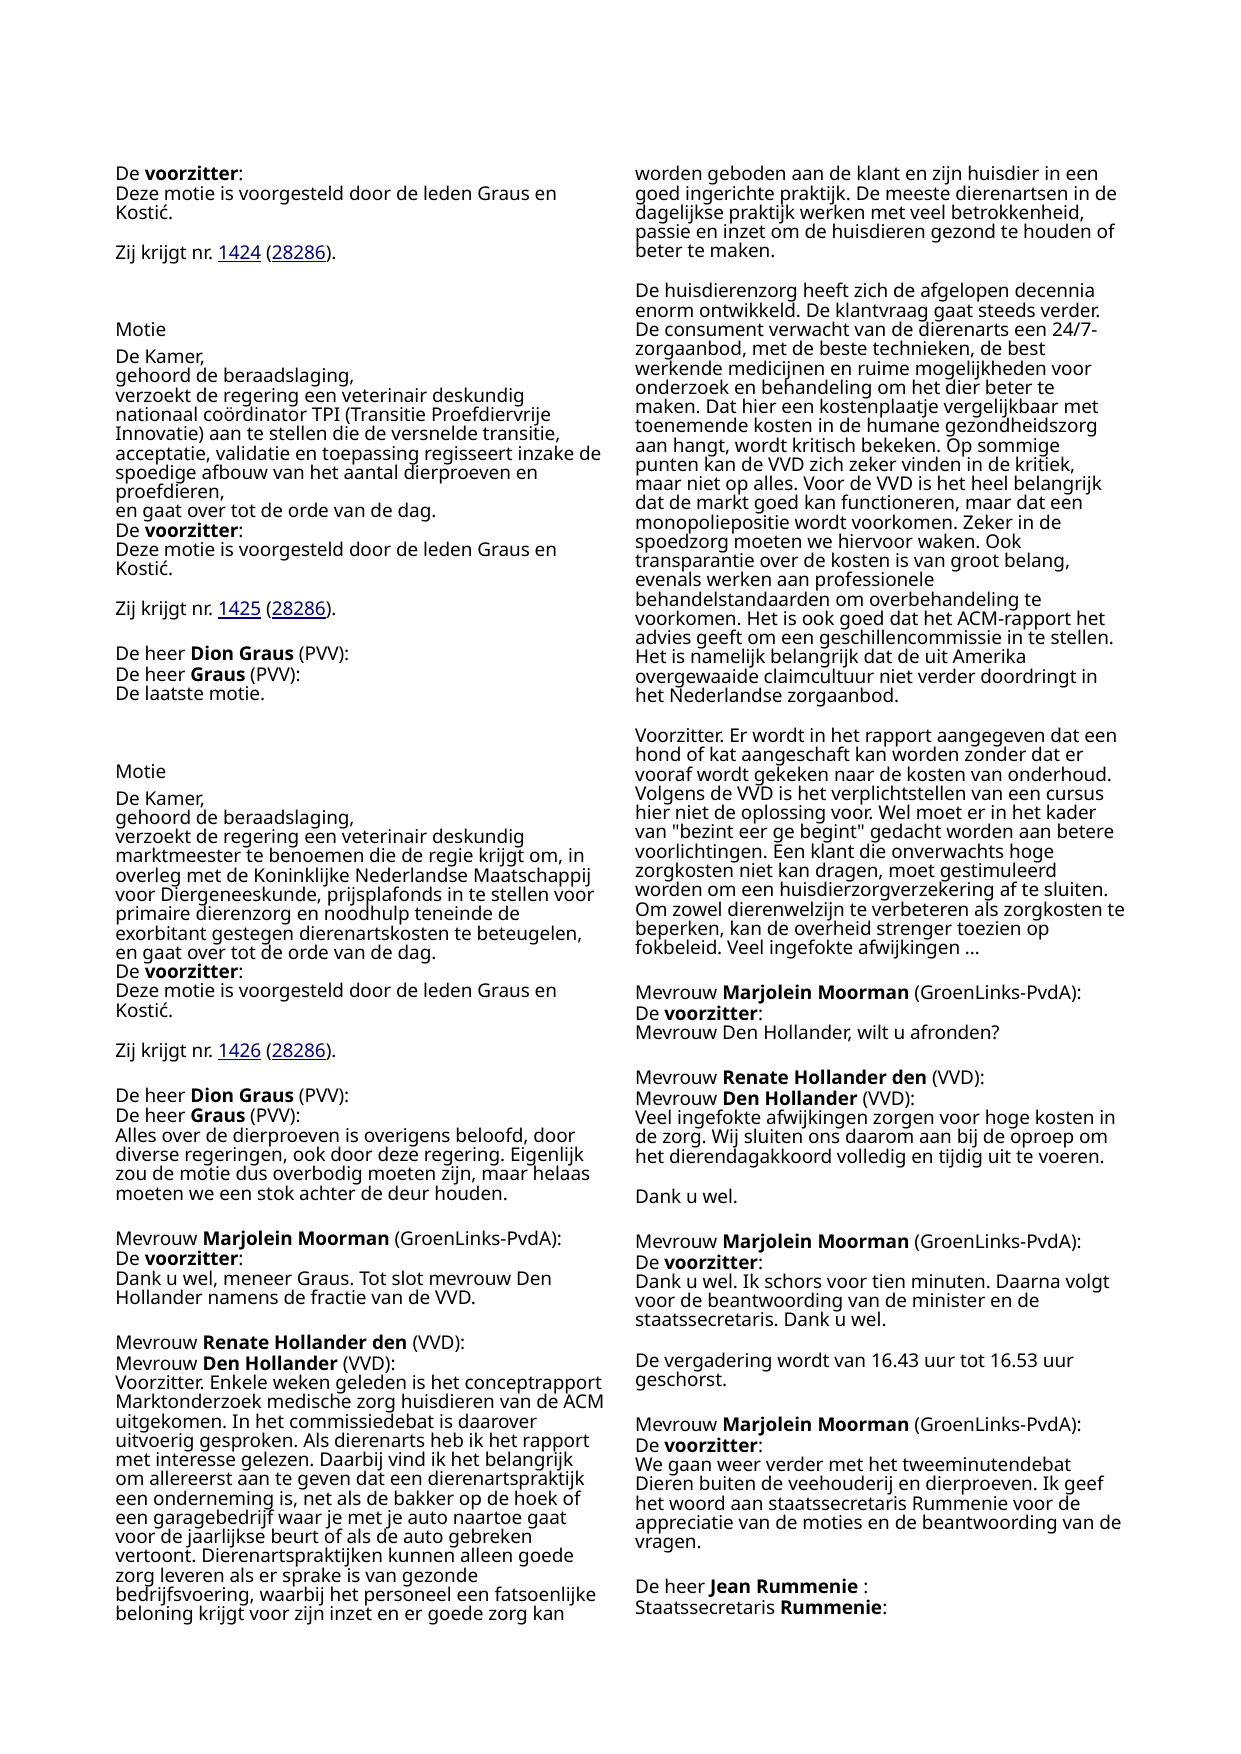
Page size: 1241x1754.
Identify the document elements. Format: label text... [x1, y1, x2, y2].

text gehoord de beraadslaging, [115, 809, 605, 828]
text Zij krijgt nr. 1425 (28286). [115, 600, 605, 619]
text De voorzitter: [115, 963, 605, 982]
text De Kamer, [115, 790, 605, 809]
text Mevrouw Den Hollander, wilt u afronden? [635, 1024, 1125, 1043]
text Zij krijgt nr. 1426 (28286). [115, 1042, 605, 1061]
text Deze motie is voorgesteld door de leden Graus en Kostić. [115, 184, 605, 223]
text De voorzitter: [635, 1254, 1125, 1273]
text Mevrouw Renate Hollander den (VVD): [635, 1064, 1125, 1090]
text Mevrouw Den Hollander (VVD): [115, 1355, 605, 1374]
text De laatste motie. [115, 685, 605, 704]
text De Kamer, [115, 348, 605, 367]
text De voorzitter: [115, 1250, 605, 1270]
text De huisdierenzorg heeft zich de afgelopen decennia enorm ontwikkeld. De klantvraag gaat steeds verder. De consument verwacht van de dierenarts een 24/7-zorgaanbod, met de beste technieken, de best werkende medicijnen en ruime mogelijkheden voor onderzoek en behandeling om het dier beter te maken. Dat hier een kostenplaatje vergelijkbaar met toenemende kosten in de humane gezondheidszorg aan hangt, wordt kritisch bekeken. Op sommige punten kan de VVD zich zeker vinden in de kritiek, maar niet op alles. Voor de VVD is het heel belangrijk dat de markt goed kan functioneren, maar dat een monopoliepositie wordt voorkomen. Zeker in de spoedzorg moeten we hiervoor waken. Ook transparantie over de kosten is van groot belang, evenals werken aan professionele behandelstandaarden om overbehandeling te voorkomen. Het is ook goed dat het ACM-rapport het advies geeft om een geschillencommissie in te stellen. Het is namelijk belangrijk dat de uit Amerika overgewaaide claimcultuur niet verder doordringt in het Nederlandse zorgaanbod. [635, 282, 1125, 706]
text Deze motie is voorgesteld door de leden Graus en Kostić. [115, 982, 605, 1021]
text Alles over de dierproeven is overigens beloofd, door diverse regeringen, ook door deze regering. Eigenlijk zou de motie dus overbodig moeten zijn, maar helaas moeten we een stok achter de deur houden. [115, 1127, 605, 1204]
text De voorzitter: [635, 1437, 1125, 1456]
text De heer Dion Graus (PVV): [115, 1082, 605, 1107]
text Dank u wel. [635, 1188, 1125, 1207]
text Dank u wel. Ik schors voor tien minuten. Daarna volgt voor de beantwoording van de minister en de staatssecretaris. Dank u wel. [635, 1273, 1125, 1331]
text Mevrouw Marjolein Moorman (GroenLinks-PvdA): [635, 1411, 1125, 1437]
text Mevrouw Marjolein Moorman (GroenLinks-PvdA): [635, 1228, 1125, 1254]
text Deze motie is voorgesteld door de leden Graus en Kostić. [115, 541, 605, 579]
text Zij krijgt nr. 1424 (28286). [115, 244, 605, 263]
text De heer Graus (PVV): [115, 1107, 605, 1127]
text Motie [115, 758, 605, 784]
text We gaan weer verder met het tweeminutendebat Dieren buiten de veehouderij en dierproeven. Ik geef het woord aan staatssecretaris Rummenie voor de appreciatie van de moties en de beantwoording van de vragen. [635, 1456, 1125, 1552]
text De heer Jean Rummenie : [635, 1573, 1125, 1599]
text Motie [115, 317, 605, 342]
text Voorzitter. Er wordt in het rapport aangegeven dat een hond of kat aangeschaft kan worden zonder dat er vooraf wordt gekeken naar de kosten van onderhoud. Volgens de VVD is het verplichtstellen van een cursus hier niet de oplossing voor. Wel moet er in het kader van "bezint eer ge begint" gedacht worden aan betere voorlichtingen. Een klant die onverwachts hoge zorgkosten niet kan dragen, moet gestimuleerd worden om een huisdierzorgverzekering af te sluiten. Om zowel dierenwelzijn te verbeteren als zorgkosten te beperken, kan de overheid strenger toezien op fokbeleid. Veel ingefokte afwijkingen … [635, 727, 1125, 958]
text De heer Graus (PVV): [115, 666, 605, 685]
text Veel ingefokte afwijkingen zorgen voor hoge kosten in de zorg. Wij sluiten ons daarom aan bij de oproep om het dierendagakkoord volledig en tijdig uit te voeren. [635, 1109, 1125, 1167]
text Mevrouw Den Hollander (VVD): [635, 1090, 1125, 1109]
text en gaat over tot de orde van de dag. [115, 502, 605, 522]
text Dank u wel, meneer Graus. Tot slot mevrouw Den Hollander namens de fractie van de VVD. [115, 1270, 605, 1308]
text verzoekt de regering een veterinair deskundig nationaal coördinator TPI (Transitie Proefdiervrije Innovatie) aan te stellen die de versnelde transitie, acceptatie, validatie en toepassing regisseert inzake de spoedige afbouw van het aantal dierproeven en proefdieren, [115, 387, 605, 502]
text Staatssecretaris Rummenie: [635, 1599, 1125, 1618]
text Mevrouw Marjolein Moorman (GroenLinks-PvdA): [635, 979, 1125, 1005]
text gehoord de beraadslaging, [115, 367, 605, 387]
text Mevrouw Renate Hollander den (VVD): [115, 1329, 605, 1355]
text verzoekt de regering een veterinair deskundig marktmeester te benoemen die de regie krijgt om, in overleg met de Koninklijke Nederlandse Maatschappij voor Diergeneeskunde, prijsplafonds in te stellen voor primaire dierenzorg en noodhulp teneinde de exorbitant gestegen dierenartskosten te beteugelen, [115, 828, 605, 944]
text De voorzitter: [635, 1005, 1125, 1024]
text De heer Dion Graus (PVV): [115, 640, 605, 666]
text Voorzitter. Enkele weken geleden is het conceptrapport Marktonderzoek medische zorg huisdieren van de ACM uitgekomen. In het commissiedebat is daarover uitvoerig gesproken. Als dierenarts heb ik het rapport met interesse gelezen. Daarbij vind ik het belangrijk om allereerst aan te geven dat een dierenartspraktijk een onderneming is, net als de bakker op de hoek of een garagebedrijf waar je met je auto naartoe gaat voor de jaarlijkse beurt of als de auto gebreken vertoont. Dierenartspraktijken kunnen alleen goede zorg leveren als er sprake is van gezonde bedrijfsvoering, waarbij het personeel een fatsoenlijke beloning krijgt voor zijn inzet en er goede zorg kan [115, 1374, 605, 1624]
text De vergadering wordt van 16.43 uur tot 16.53 uur geschorst. [635, 1352, 1125, 1390]
text De voorzitter: [115, 522, 605, 541]
text worden geboden aan de klant en zijn huisdier in een goed ingerichte praktijk. De meeste dierenartsen in de dagelijkse praktijk werken met veel betrokkenheid, passie en inzet om de huisdieren gezond te houden of beter te maken. [635, 165, 1125, 262]
text Mevrouw Marjolein Moorman (GroenLinks-PvdA): [115, 1225, 605, 1250]
text De voorzitter: [115, 165, 605, 184]
text en gaat over tot de orde van de dag. [115, 944, 605, 963]
